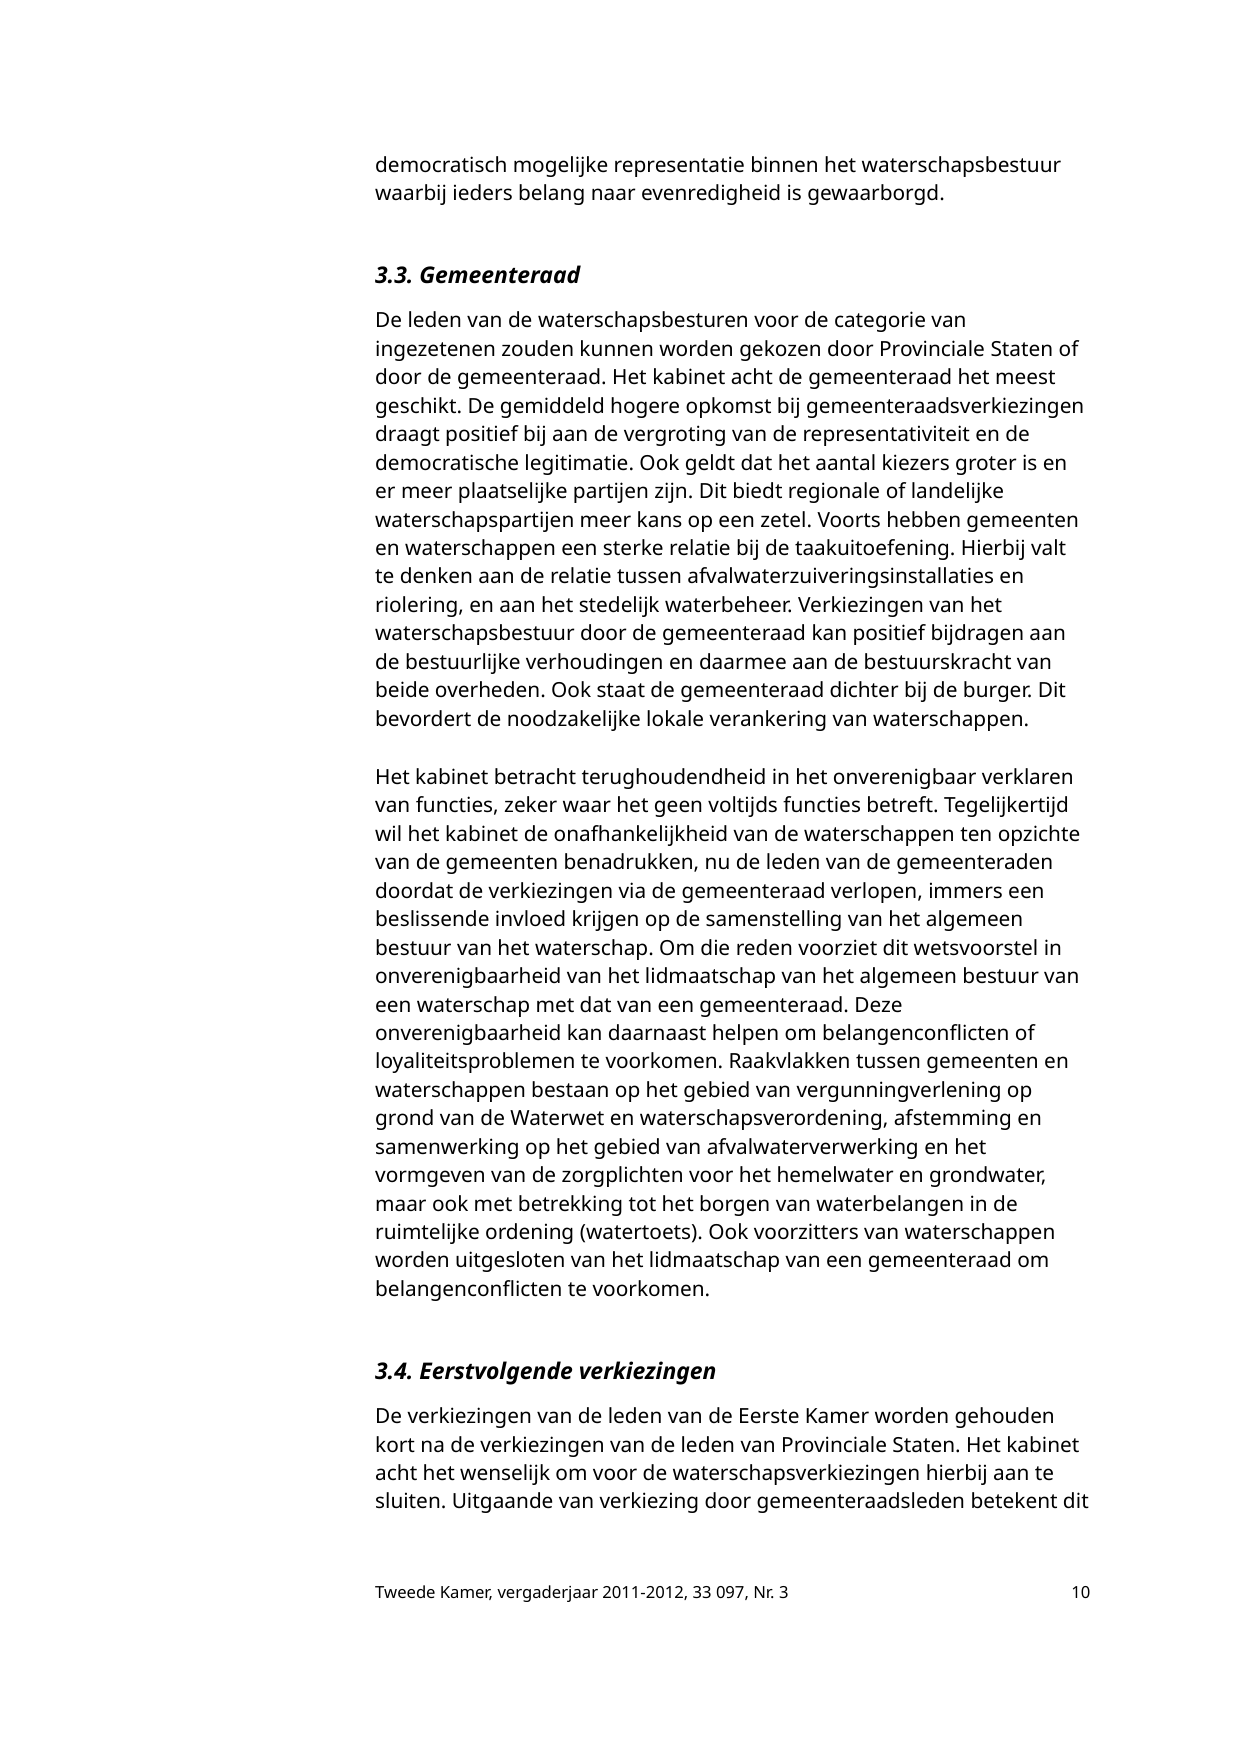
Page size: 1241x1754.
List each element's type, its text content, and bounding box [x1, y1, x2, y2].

text Het kabinet betracht terughoudendheid in het onverenigbaar verklaren van functies, zeker waar het geen voltijds functies betreft. Tegelijkertijd wil het kabinet de onafhankelijkheid van de waterschappen ten opzichte van de gemeenten benadrukken, nu de leden van de gemeenteraden doordat de verkiezingen via de gemeenteraad verlopen, immers een beslissende invloed krijgen op de samenstelling van het algemeen bestuur van het waterschap. Om die reden voorziet dit wetsvoorstel in onverenigbaarheid van het lidmaatschap van het algemeen bestuur van een waterschap met dat van een gemeenteraad. Deze onverenigbaarheid kan daarnaast helpen om belangenconflicten of loyaliteitsproblemen te voorkomen. Raakvlakken tussen gemeenten en waterschappen bestaan op het gebied van vergunningverlening op grond van de Waterwet en waterschapsverordening, afstemming en samenwerking op het gebied van afvalwaterverwerking en het vormgeven van de zorgplichten voor het hemelwater en grondwater, maar ook met betrekking tot het borgen van waterbelangen in de ruimtelijke ordening (watertoets). Ook voorzitters van waterschappen worden uitgesloten van het lidmaatschap van een gemeenteraad om belangenconflicten te voorkomen. [375, 762, 1090, 1302]
text De leden van de waterschapsbesturen voor de categorie van ingezetenen zouden kunnen worden gekozen door Provinciale Staten of door de gemeenteraad. Het kabinet acht de gemeenteraad het meest geschikt. De gemiddeld hogere opkomst bij gemeenteraadsverkiezingen draagt positief bij aan de vergroting van de representativiteit en de democratische legitimatie. Ook geldt dat het aantal kiezers groter is en er meer plaatselijke partijen zijn. Dit biedt regionale of landelijke waterschapspartijen meer kans op een zetel. Voorts hebben gemeenten en waterschappen een sterke relatie bij de taakuitoefening. Hierbij valt te denken aan de relatie tussen afvalwaterzuiveringsinstallaties en riolering, en aan het stedelijk waterbeheer. Verkiezingen van het waterschapsbestuur door de gemeenteraad kan positief bijdragen aan de bestuurlijke verhoudingen en daarmee aan de bestuurskracht van beide overheden. Ook staat de gemeenteraad dichter bij de burger. Dit bevordert de noodzakelijke lokale verankering van waterschappen. [375, 306, 1090, 732]
subtitle 3.4. Eerstvolgende verkiezingen [375, 1355, 1090, 1386]
text De verkiezingen van de leden van de Eerste Kamer worden gehouden kort na de verkiezingen van de leden van Provinciale Staten. Het kabinet acht het wenselijk om voor de waterschapsverkiezingen hierbij aan te sluiten. Uitgaande van verkiezing door gemeenteraadsleden betekent dit [375, 1401, 1090, 1515]
subtitle 3.3. Gemeenteraad [375, 259, 1090, 291]
text democratisch mogelijke representatie binnen het waterschapsbestuur waarbij ieders belang naar evenredigheid is gewaarborgd. [375, 150, 1090, 207]
